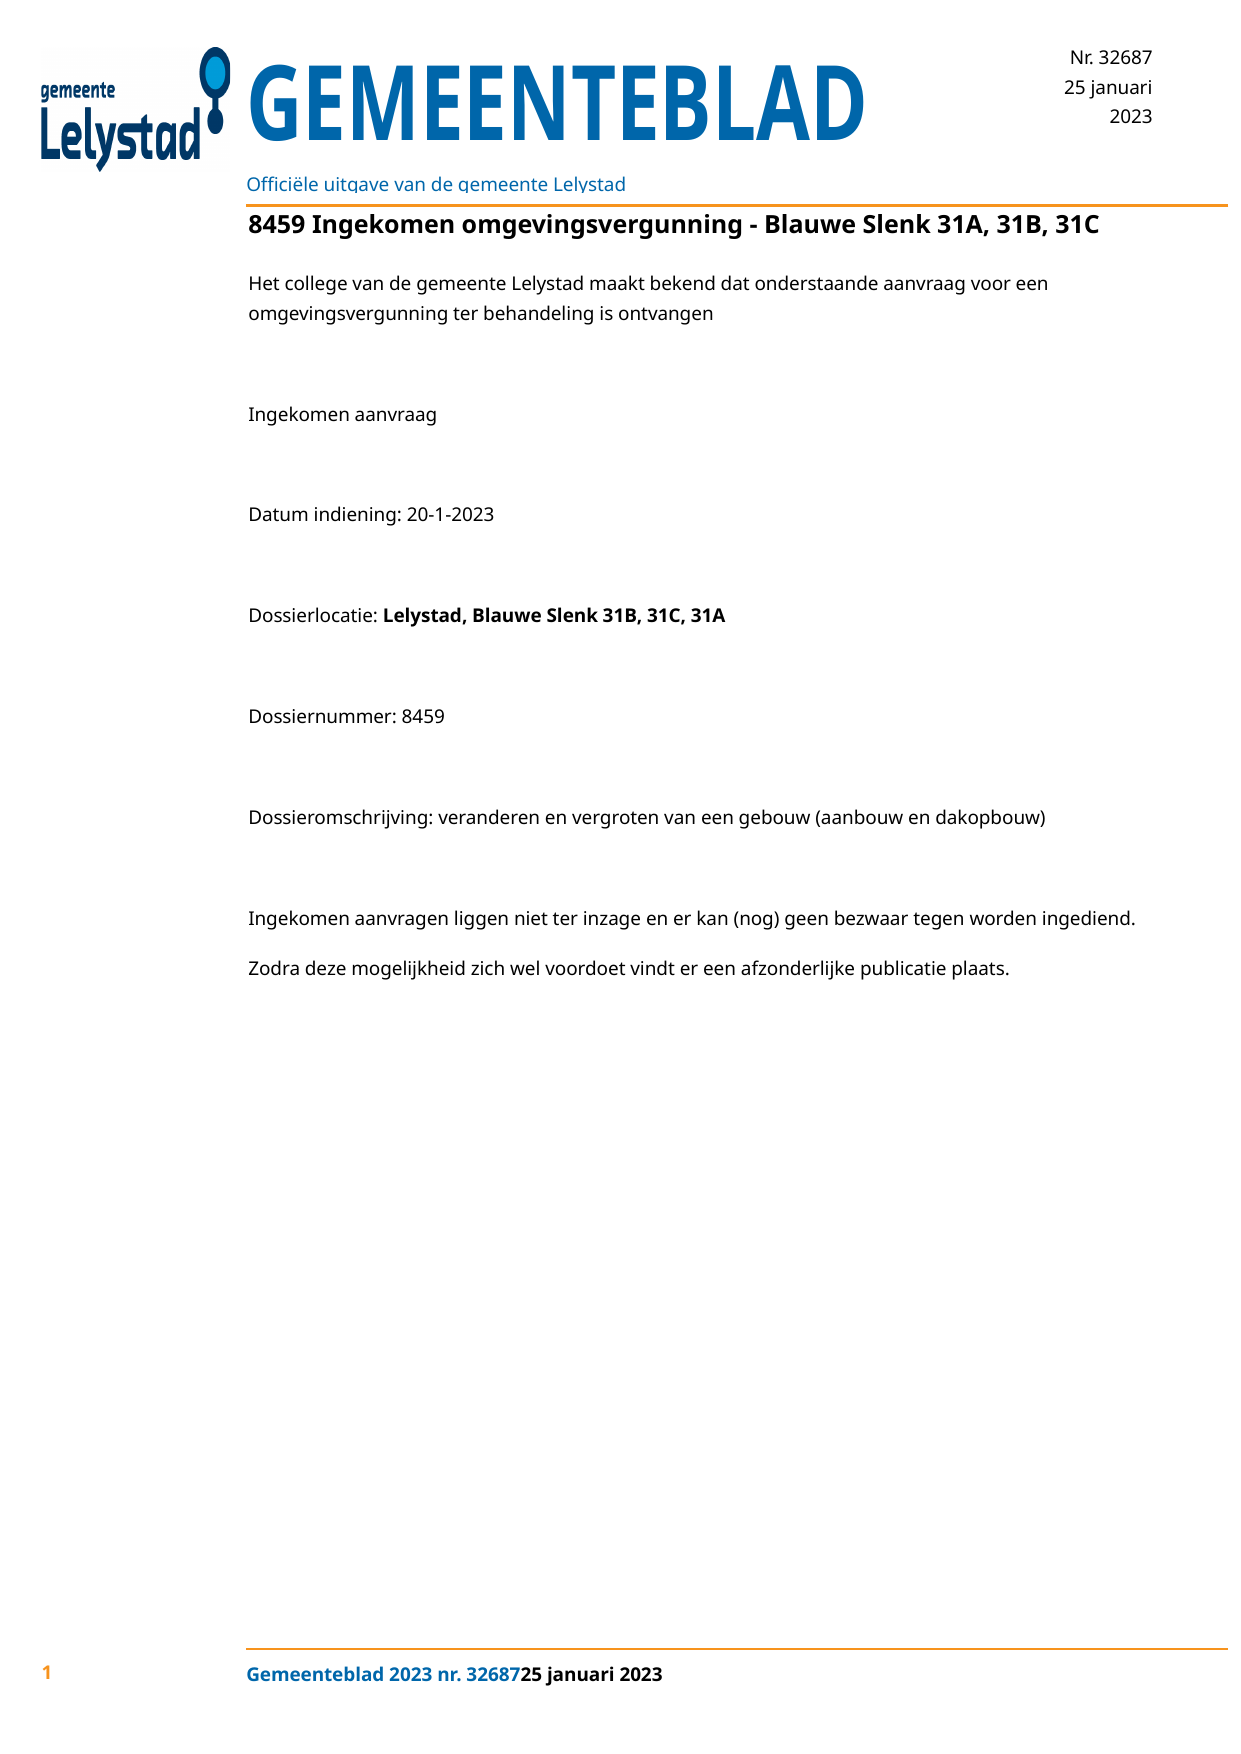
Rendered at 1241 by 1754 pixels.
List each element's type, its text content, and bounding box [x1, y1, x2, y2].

picture [41, 47, 231, 172]
text Datum indiening: 20-1-2023 [248, 502, 1152, 527]
text Dossiernummer: 8459 [248, 703, 1152, 729]
text 8459 Ingekomen omgevingsvergunning - Blauwe Slenk 31A, 31B, 31C [248, 207, 1152, 241]
text Het college van de gemeente Lelystad maakt bekend dat onderstaande aanvraag voor een omgevingsvergunning ter behandeling is ontvangen [248, 270, 1152, 326]
text Ingekomen aanvragen liggen niet ter inzage en er kan (nog) geen bezwaar tegen worden ingediend. [248, 905, 1152, 931]
text Ingekomen aanvraag [248, 401, 1152, 426]
text Dossieromschrijving: veranderen en vergroten van een gebouw (aanbouw en dakopbouw) [248, 804, 1152, 830]
text Dossierlocatie: Lelystad, Blauwe Slenk 31B, 31C, 31A [248, 602, 1152, 628]
text Zodra deze mogelijkheid zich wel voordoet vindt er een afzonderlijke publicatie plaats. [248, 955, 1152, 981]
